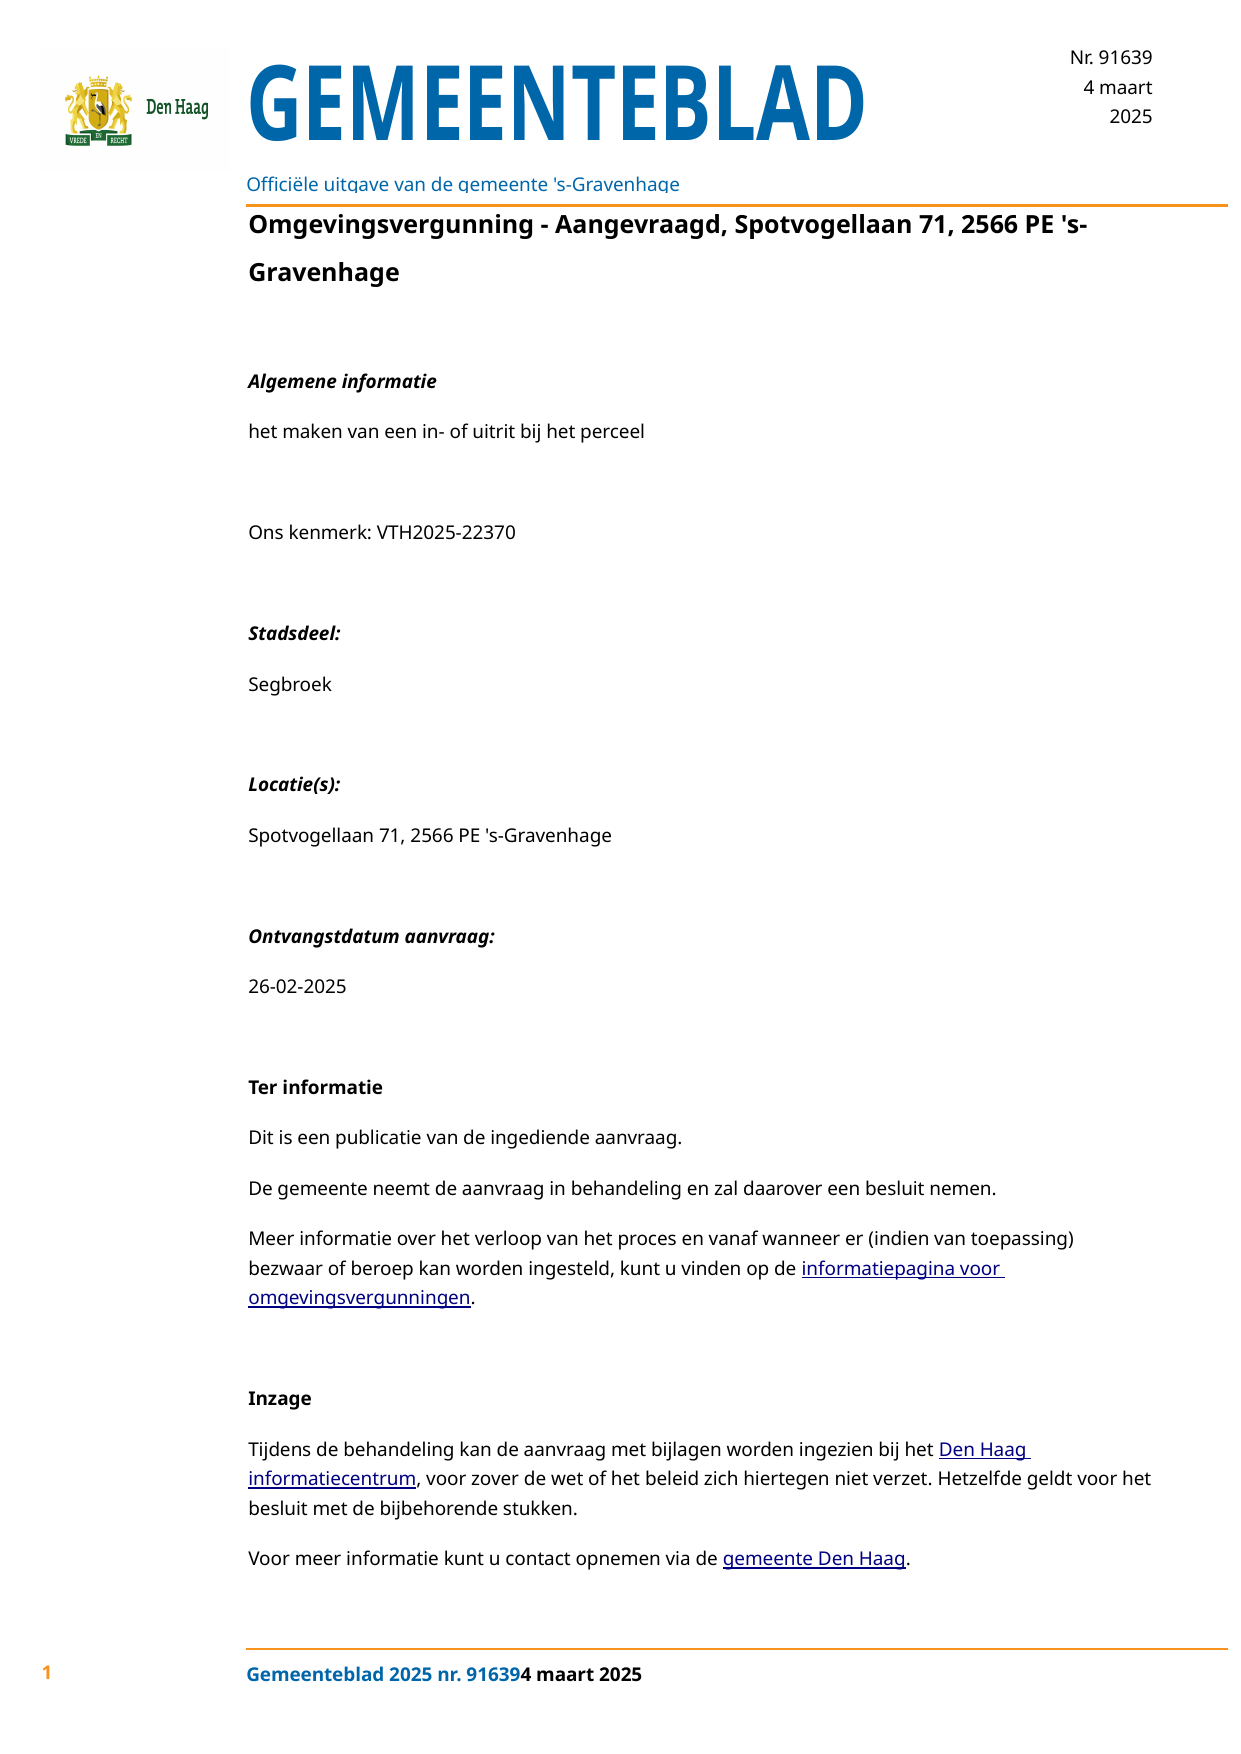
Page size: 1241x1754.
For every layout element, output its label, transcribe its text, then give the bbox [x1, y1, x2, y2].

text Algemene informatie [248, 368, 1152, 394]
text 26-02-2025 [248, 973, 1152, 999]
text Meer informatie over het verloop van het proces en vanaf wanneer er (indien van toepassing) bezwaar of beroep kan worden ingesteld, kunt u vinden op de informatiepagina voor omgevingsvergunningen. [248, 1225, 1152, 1310]
text Ter informatie [248, 1074, 1152, 1100]
text Omgevingsvergunning - Aangevraagd, Spotvogellaan 71, 2566 PE 's-Gravenhage [248, 207, 1152, 288]
text Segbroek [248, 671, 1152, 697]
text Stadsdeel: [248, 620, 1152, 646]
text De gemeente neemt de aanvraag in behandeling en zal daarover een besluit nemen. [248, 1175, 1152, 1201]
text Dit is een publicatie van de ingediende aanvraag. [248, 1124, 1152, 1150]
text Spotvogellaan 71, 2566 PE 's-Gravenhage [248, 822, 1152, 848]
text Locatie(s): [248, 772, 1152, 797]
text Voor meer informatie kunt u contact opnemen via de gemeente Den Haag. [248, 1545, 1152, 1571]
text het maken van een in- of uitrit bij het perceel [248, 419, 1152, 444]
text Ontvangstdatum aanvraag: [248, 923, 1152, 949]
text Tijdens de behandeling kan de aanvraag met bijlagen worden ingezien bij het Den Haag informatiecentrum, voor zover de wet of het beleid zich hiertegen niet verzet. Hetzelfde geldt voor het besluit met de bijbehorende stukken. [248, 1436, 1152, 1521]
text Ons kenmerk: VTH2025-22370 [248, 519, 1152, 545]
text Inzage [248, 1385, 1152, 1411]
picture [41, 47, 231, 172]
